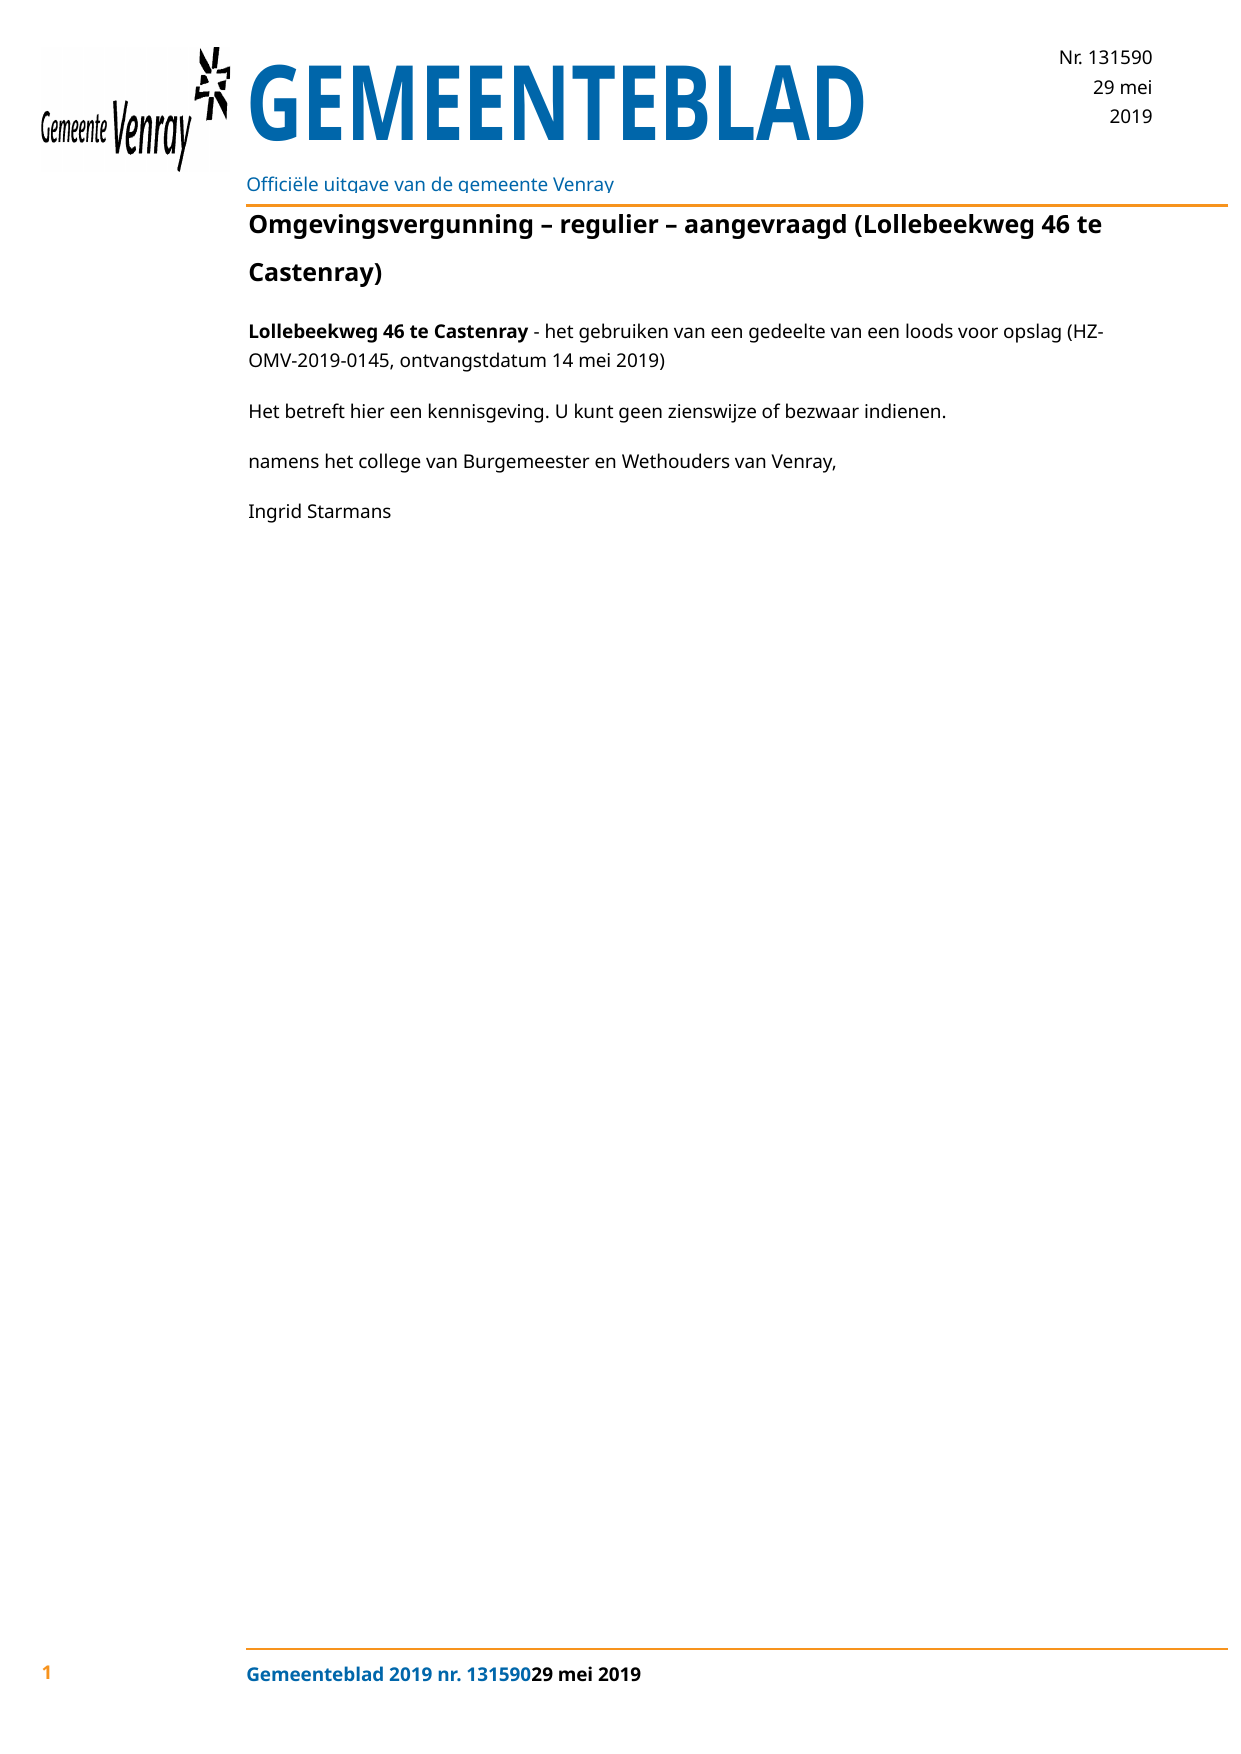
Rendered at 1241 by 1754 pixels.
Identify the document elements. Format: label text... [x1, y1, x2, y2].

text Lollebeekweg 46 te Castenray - het gebruiken van een gedeelte van een loods voor opslag (HZ-OMV-2019-0145, ontvangstdatum 14 mei 2019) [248, 318, 1152, 373]
text namens het college van Burgemeester en Wethouders van Venray, [248, 448, 1152, 474]
text Omgevingsvergunning – regulier – aangevraagd (Lollebeekweg 46 te Castenray) [248, 207, 1152, 288]
text Ingrid Starmans [248, 499, 1152, 524]
text Het betreft hier een kennisgeving. U kunt geen zienswijze of bezwaar indienen. [248, 398, 1152, 424]
picture [41, 47, 231, 172]
